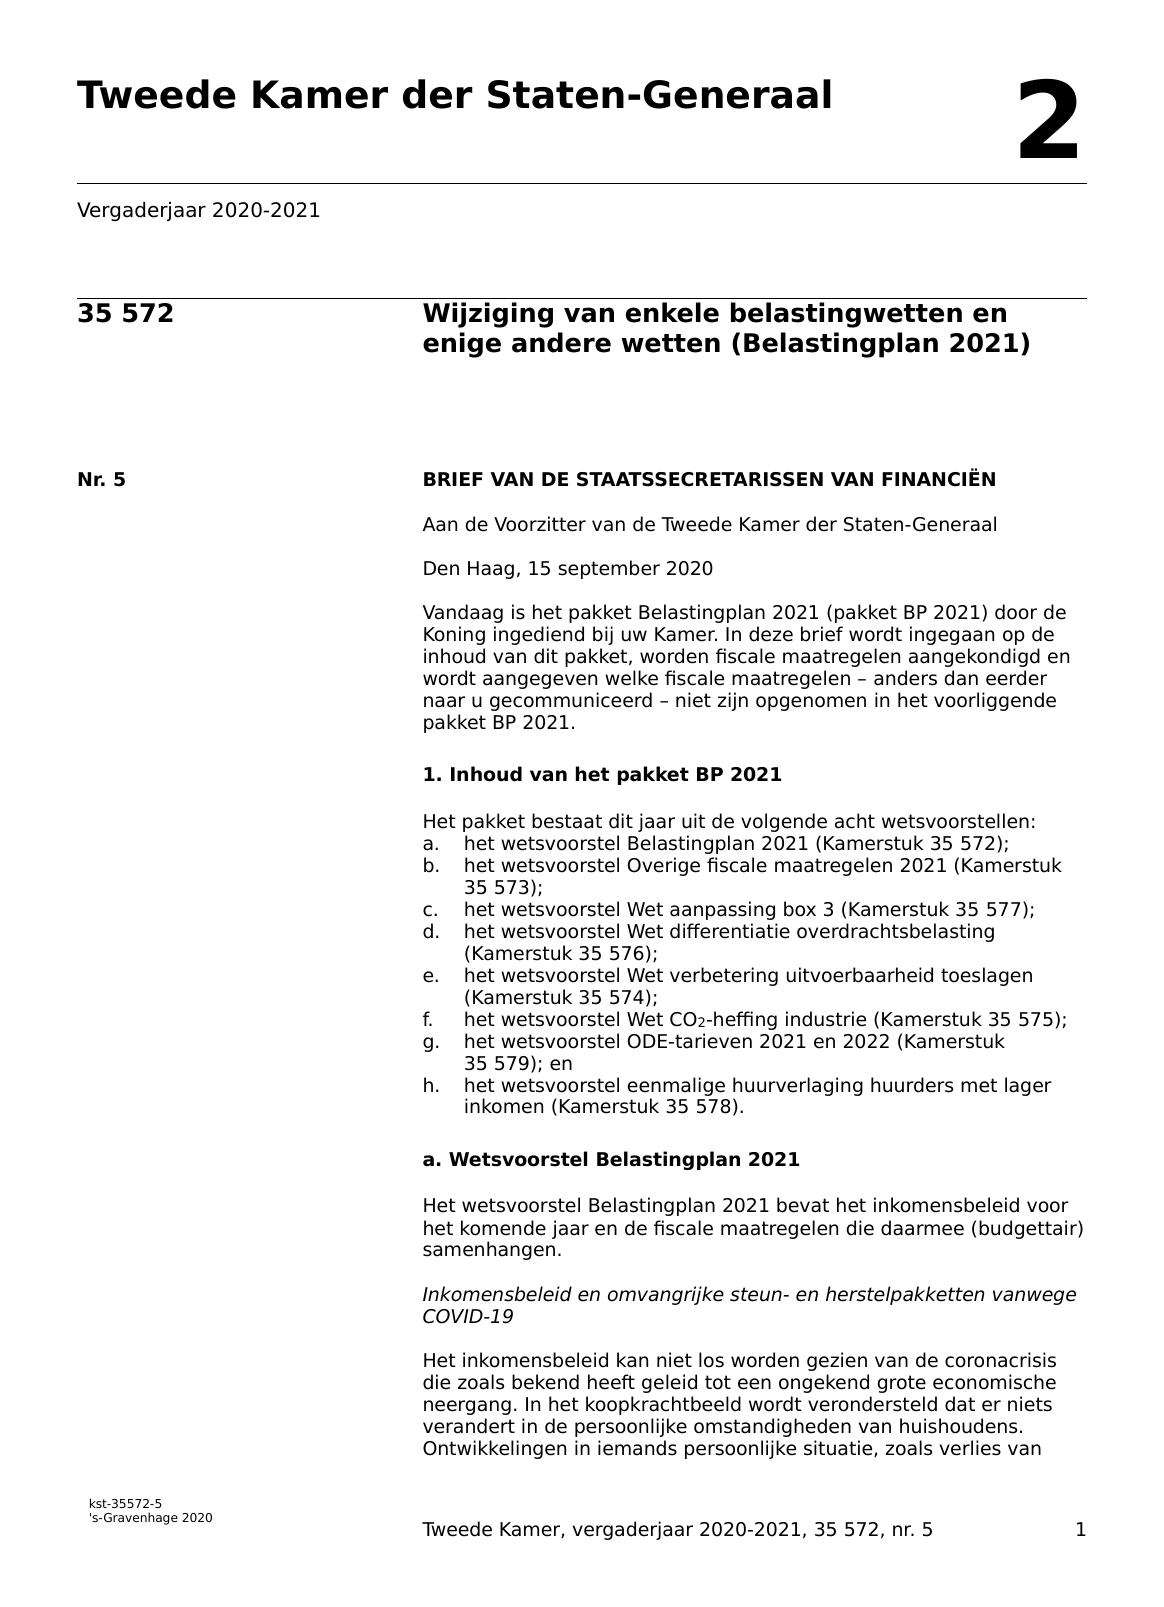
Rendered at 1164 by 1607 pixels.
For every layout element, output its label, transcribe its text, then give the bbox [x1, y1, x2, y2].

subtitle a. Wetsvoorstel Belastingplan 2021 [422, 1148, 1087, 1170]
text c. het wetsvoorstel Wet aanpassing box 3 (Kamerstuk 35 577); [422, 899, 1087, 921]
subtitle 35 572 Wijziging van enkele belastingwetten en enige andere wetten (Belastingplan 2021) [77, 299, 1087, 358]
text g. het wetsvoorstel ODE-tarieven 2021 en 2022 (Kamerstuk 35 579); en [422, 1031, 1087, 1074]
text b. het wetsvoorstel Overige fiscale maatregelen 2021 (Kamerstuk 35 573); [422, 855, 1087, 899]
text Het wetsvoorstel Belastingplan 2021 bevat het inkomensbeleid voor het komende jaar en de fiscale maatregelen die daarmee (budgettair) samenhangen. [422, 1195, 1087, 1261]
text e. het wetsvoorstel Wet verbetering uitvoerbaarheid toeslagen (Kamerstuk 35 574); [422, 964, 1087, 1008]
text kst-35572-5 [88, 1497, 323, 1511]
table_header Tweede Kamer der Staten-Generaal [77, 59, 886, 183]
subtitle Inkomensbeleid en omvangrijke steun- en herstelpakketten vanwege COVID-19 [422, 1283, 1087, 1327]
text a. het wetsvoorstel Belastingplan 2021 (Kamerstuk 35 572); [422, 833, 1087, 855]
text 's-Gravenhage 2020 [88, 1511, 323, 1525]
table_header 2 [886, 59, 1087, 183]
text d. het wetsvoorstel Wet differentiatie overdrachtsbelasting (Kamerstuk 35 576); [422, 921, 1087, 964]
text Aan de Voorzitter van de Tweede Kamer der Staten-Generaal [422, 513, 1087, 536]
text h. het wetsvoorstel eenmalige huurverlaging huurders met lager inkomen (Kamerstuk 35 578). [422, 1074, 1087, 1118]
text Den Haag, 15 september 2020 [422, 558, 1087, 580]
subtitle Nr. 5 BRIEF VAN DE STAATSSECRETARISSEN VAN FINANCIËN [77, 469, 1087, 491]
subtitle 1. Inhoud van het pakket BP 2021 [422, 764, 1087, 786]
text Het inkomensbeleid kan niet los worden gezien van de coronacrisis die zoals bekend heeft geleid tot een ongekend grote economische neergang. In het koopkrachtbeeld wordt verondersteld dat er niets verandert in de persoonlijke omstandigheden van huishoudens. Ontwikkelingen in iemands persoonlijke situatie, zoals verlies van [422, 1350, 1087, 1459]
table_cell Vergaderjaar 2020-2021 [77, 184, 1087, 298]
text Vandaag is het pakket Belastingplan 2021 (pakket BP 2021) door de Koning ingediend bij uw Kamer. In deze brief wordt ingegaan op de inhoud van dit pakket, worden fiscale maatregelen aangekondigd en wordt aangegeven welke fiscale maatregelen – anders dan eerder naar u gecommuniceerd – niet zijn opgenomen in het voorliggende pakket BP 2021. [422, 602, 1087, 734]
text f. het wetsvoorstel Wet CO2-heffing industrie (Kamerstuk 35 575); [422, 1008, 1087, 1031]
text Het pakket bestaat dit jaar uit de volgende acht wetsvoorstellen: [422, 811, 1087, 833]
